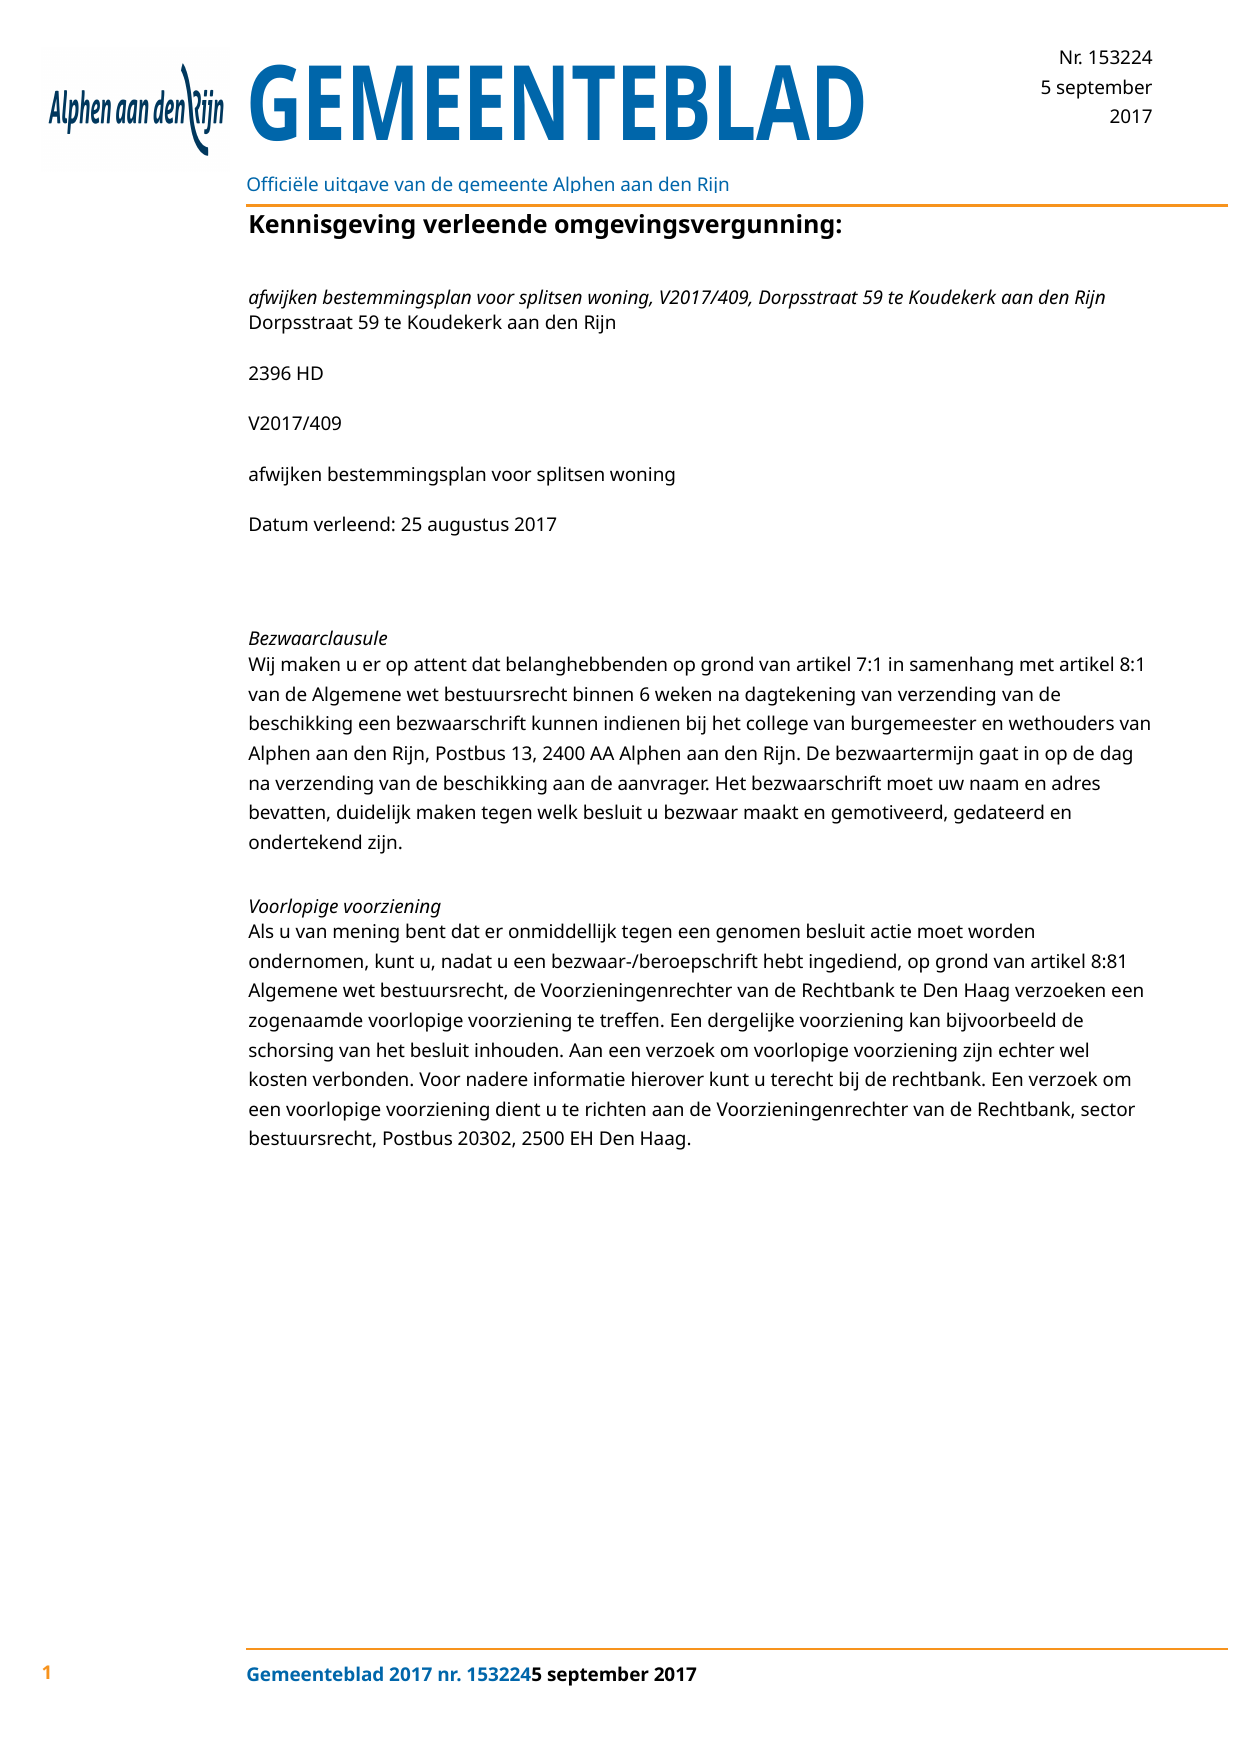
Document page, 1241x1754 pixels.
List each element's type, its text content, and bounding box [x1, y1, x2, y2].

text afwijken bestemmingsplan voor splitsen woning [248, 461, 1152, 487]
text Datum verleend: 25 augustus 2017 [248, 511, 1152, 537]
text Wij maken u er op attent dat belanghebbenden op grond van artikel 7:1 in samenhang met artikel 8:1 van de Algemene wet bestuursrecht binnen 6 weken na dagtekening van verzending van de beschikking een bezwaarschrift kunnen indienen bij het college van burgemeester en wethouders van Alphen aan den Rijn, Postbus 13, 2400 AA Alphen aan den Rijn. De bezwaartermijn gaat in op de dag na verzending van de beschikking aan de aanvrager. Het bezwaarschrift moet uw naam en adres bevatten, duidelijk maken tegen welk besluit u bezwaar maakt en gemotiveerd, gedateerd en ondertekend zijn. [248, 651, 1152, 854]
text Voorlopige voorziening [248, 893, 1152, 918]
text afwijken bestemmingsplan voor splitsen woning, V2017/409, Dorpsstraat 59 te Koudekerk aan den Rijn [248, 284, 1152, 309]
text Kennisgeving verleende omgevingsvergunning: [248, 207, 1152, 241]
text Dorpsstraat 59 te Koudekerk aan den Rijn [248, 309, 1152, 335]
text Bezwaarclausule [248, 626, 1152, 651]
text Als u van mening bent dat er onmiddellijk tegen een genomen besluit actie moet worden ondernomen, kunt u, nadat u een bezwaar-/beroepschrift hebt ingediend, op grond van artikel 8:81 Algemene wet bestuursrecht, de Voorzieningenrechter van de Rechtbank te Den Haag verzoeken een zogenaamde voorlopige voorziening te treffen. Een dergelijke voorziening kan bijvoorbeeld de schorsing van het besluit inhouden. Aan een verzoek om voorlopige voorziening zijn echter wel kosten verbonden. Voor nadere informatie hierover kunt u terecht bij de rechtbank. Een verzoek om een voorlopige voorziening dient u te richten aan de Voorzieningenrechter van de Rechtbank, sector bestuursrecht, Postbus 20302, 2500 EH Den Haag. [248, 918, 1152, 1151]
text V2017/409 [248, 410, 1152, 436]
picture [41, 47, 231, 172]
text 2396 HD [248, 360, 1152, 386]
